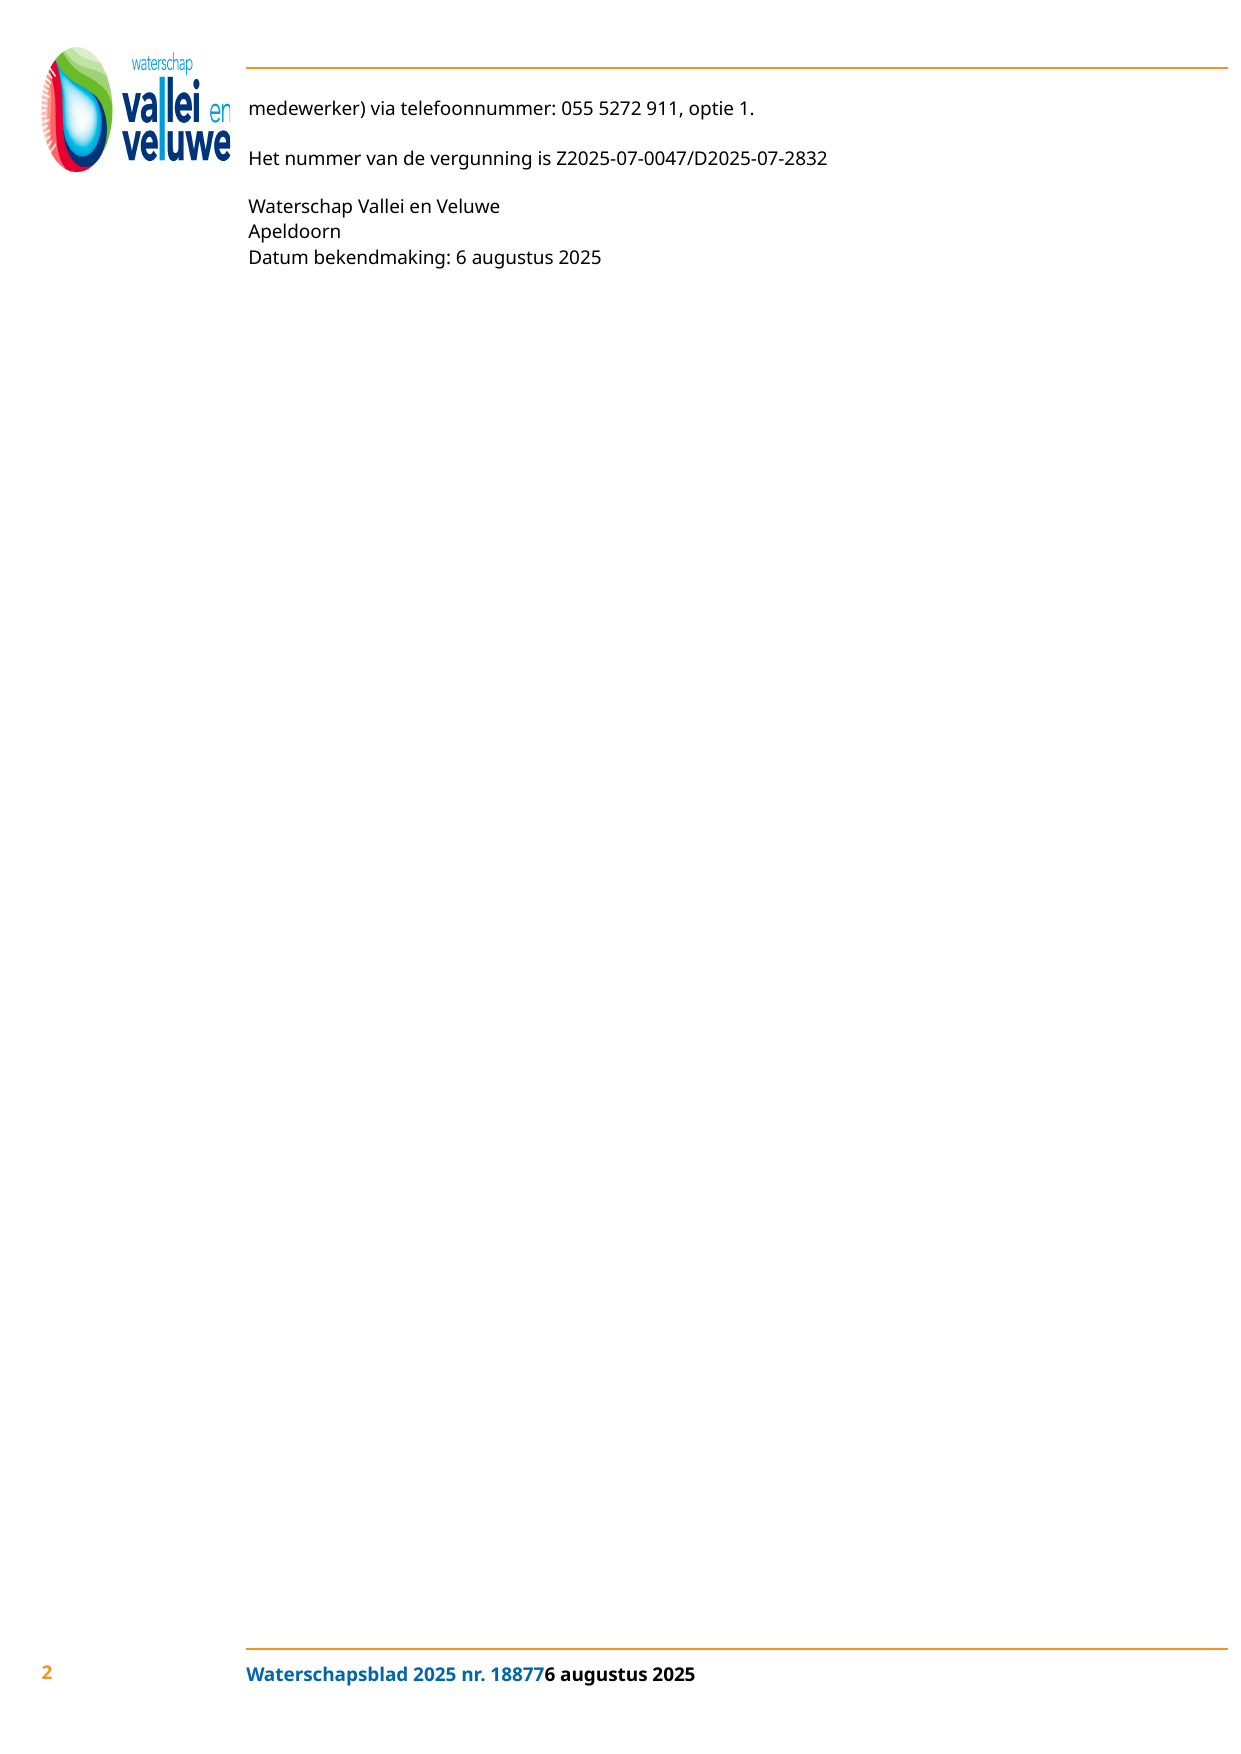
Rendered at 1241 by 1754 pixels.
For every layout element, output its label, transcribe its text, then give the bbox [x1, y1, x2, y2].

text Waterschap Vallei en Veluwe [248, 193, 1152, 219]
text Apeldoorn [248, 219, 1152, 244]
text Het nummer van de vergunning is Z2025-07-0047/D2025-07-2832 [248, 145, 1152, 171]
picture [41, 47, 231, 172]
text medewerker) via telefoonnummer: 055 5272 911, optie 1. [248, 95, 1152, 121]
text Datum bekendmaking: 6 augustus 2025 [248, 244, 1152, 270]
